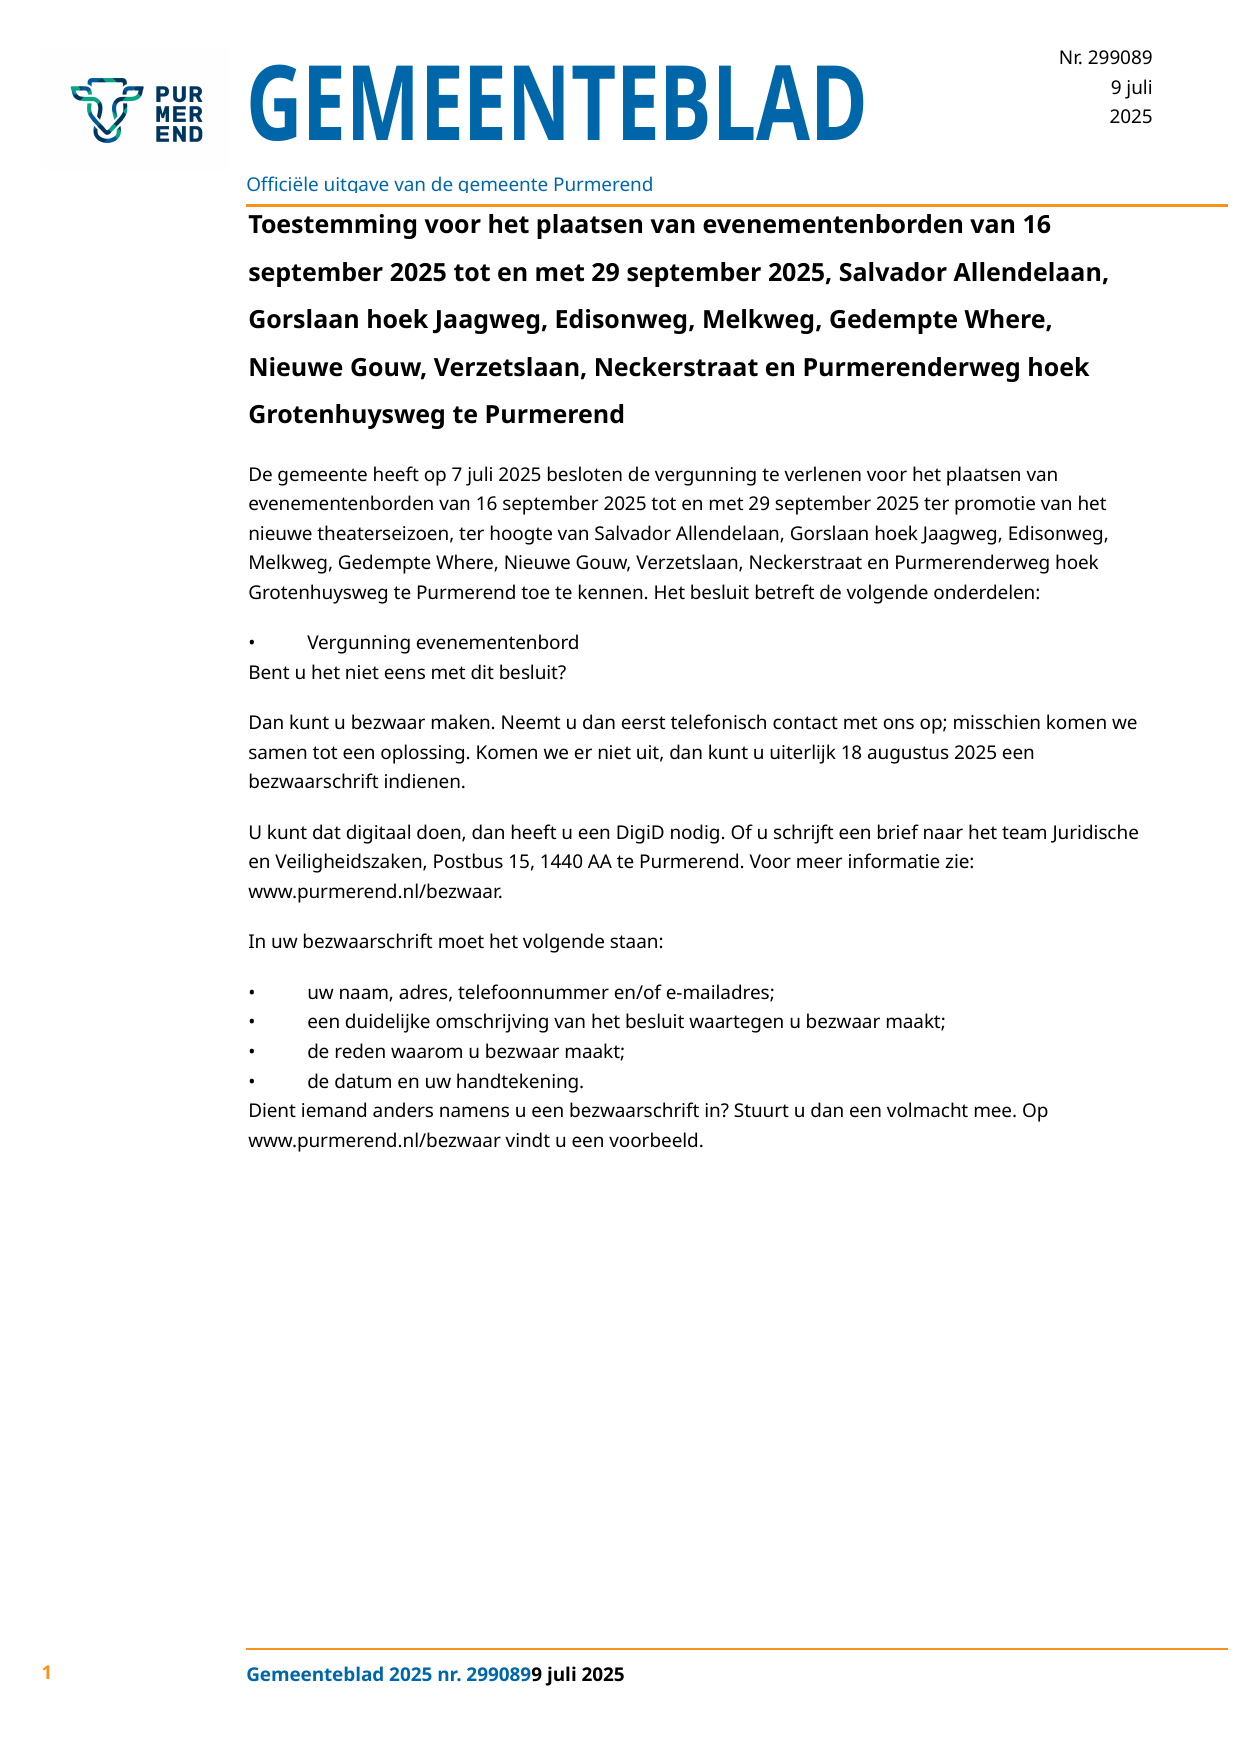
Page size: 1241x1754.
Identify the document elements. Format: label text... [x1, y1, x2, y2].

text Bent u het niet eens met dit besluit? [248, 659, 1152, 685]
text In uw bezwaarschrift moet het volgende staan: [248, 929, 1152, 954]
list uw naam, adres, telefoonnummer en/of e-mailadres; [248, 979, 1152, 1005]
text Dient iemand anders namens u een bezwaarschrift in? Stuurt u dan een volmacht mee. Op www.purmerend.nl/bezwaar vindt u een voorbeeld. [248, 1097, 1152, 1153]
list Vergunning evenementenbord [248, 629, 1152, 655]
text U kunt dat digitaal doen, dan heeft u een DigiD nodig. Of u schrijft een brief naar het team Juridische en Veiligheidszaken, Postbus 15, 1440 AA te Purmerend. Voor meer informatie zie: www.purmerend.nl/bezwaar. [248, 819, 1152, 904]
picture [41, 47, 231, 172]
text De gemeente heeft op 7 juli 2025 besloten de vergunning te verlenen voor het plaatsen van evenementenborden van 16 september 2025 tot en met 29 september 2025 ter promotie van het nieuwe theaterseizoen, ter hoogte van Salvador Allendelaan, Gorslaan hoek Jaagweg, Edisonweg, Melkweg, Gedempte Where, Nieuwe Gouw, Verzetslaan, Neckerstraat en Purmerenderweg hoek Grotenhuysweg te Purmerend toe te kennen. Het besluit betreft de volgende onderdelen: [248, 461, 1152, 605]
list een duidelijke omschrijving van het besluit waartegen u bezwaar maakt; [248, 1009, 1152, 1034]
text Dan kunt u bezwaar maken. Neemt u dan eerst telefonisch contact met ons op; misschien komen we samen tot een oplossing. Komen we er niet uit, dan kunt u uiterlijk 18 augustus 2025 een bezwaarschrift indienen. [248, 709, 1152, 794]
list de datum en uw handtekening. [248, 1068, 1152, 1093]
list de reden waarom u bezwaar maakt; [248, 1038, 1152, 1064]
text Toestemming voor het plaatsen van evenementenborden van 16 september 2025 tot en met 29 september 2025, Salvador Allendelaan, Gorslaan hoek Jaagweg, Edisonweg, Melkweg, Gedempte Where, Nieuwe Gouw, Verzetslaan, Neckerstraat en Purmerenderweg hoek Grotenhuysweg te Purmerend [248, 207, 1152, 431]
